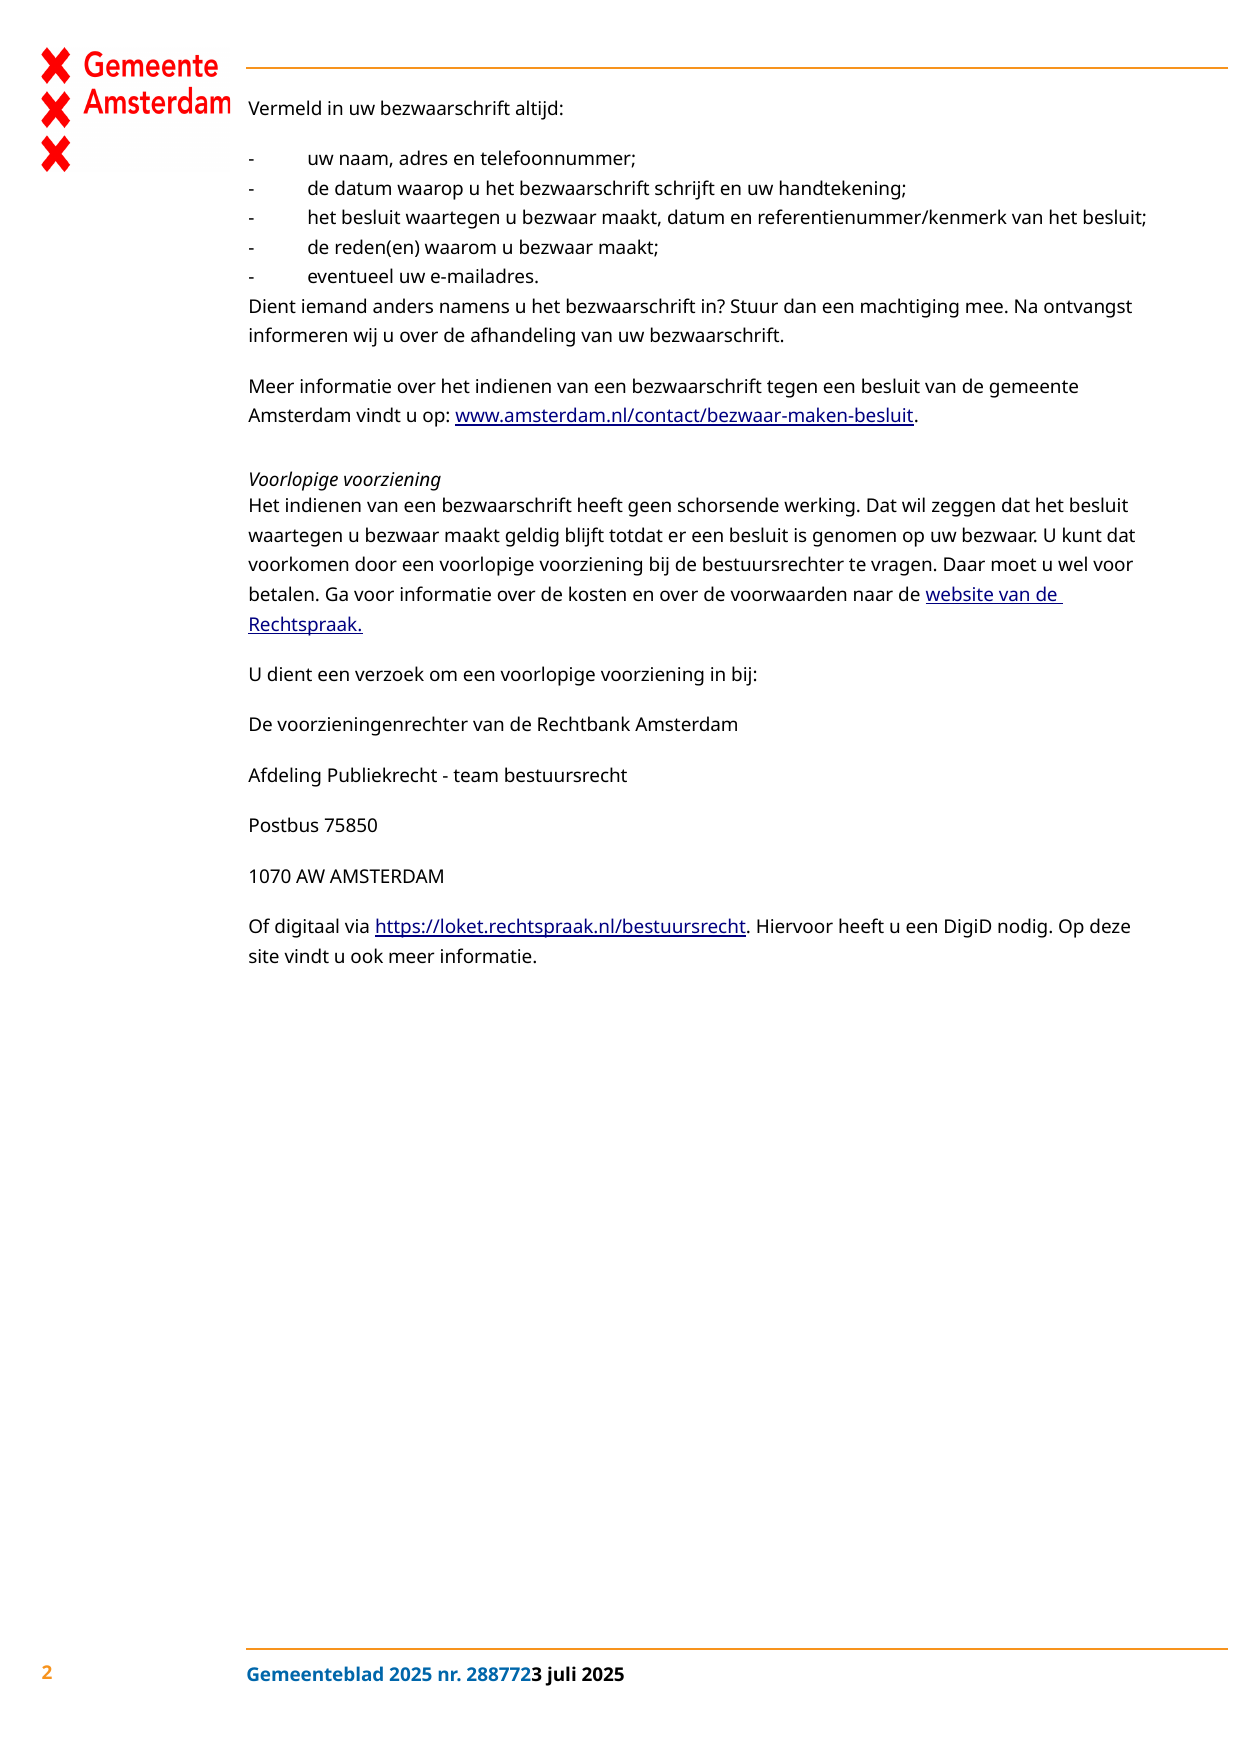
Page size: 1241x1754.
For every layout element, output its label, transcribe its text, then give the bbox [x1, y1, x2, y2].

list uw naam, adres en telefoonnummer; [248, 145, 1152, 171]
picture [41, 47, 231, 172]
list de datum waarop u het bezwaarschrift schrijft en uw handtekening; [248, 175, 1152, 201]
text U dient een verzoek om een voorlopige voorziening in bij: [248, 661, 1152, 687]
text Of digitaal via https://loket.rechtspraak.nl/bestuursrecht. Hiervoor heeft u een DigiD nodig. Op deze site vindt u ook meer informatie. [248, 913, 1152, 968]
text Dient iemand anders namens u het bezwaarschrift in? Stuur dan een machtiging mee. Na ontvangst informeren wij u over de afhandeling van uw bezwaarschrift. [248, 293, 1152, 348]
text Postbus 75850 [248, 812, 1152, 838]
text Meer informatie over het indienen van een bezwaarschrift tegen een besluit van de gemeente Amsterdam vindt u op: www.amsterdam.nl/contact/bezwaar-maken-besluit. [248, 373, 1152, 428]
list de reden(en) waarom u bezwaar maakt; [248, 234, 1152, 260]
text 1070 AW AMSTERDAM [248, 863, 1152, 888]
text Het indienen van een bezwaarschrift heeft geen schorsende werking. Dat wil zeggen dat het besluit waartegen u bezwaar maakt geldig blijft totdat er een besluit is genomen op uw bezwaar. U kunt dat voorkomen door een voorlopige voorziening bij de bestuursrechter te vragen. Daar moet u wel voor betalen. Ga voor informatie over de kosten en over de voorwaarden naar de website van de Rechtspraak. [248, 492, 1152, 636]
text Voorlopige voorziening [248, 467, 1152, 492]
text Vermeld in uw bezwaarschrift altijd: [248, 95, 1152, 121]
text Afdeling Publiekrecht - team bestuursrecht [248, 762, 1152, 788]
list eventueel uw e-mailadres. [248, 263, 1152, 289]
list het besluit waartegen u bezwaar maakt, datum en referentienummer/kenmerk van het besluit; [248, 204, 1152, 230]
text De voorzieningenrechter van de Rechtbank Amsterdam [248, 712, 1152, 737]
